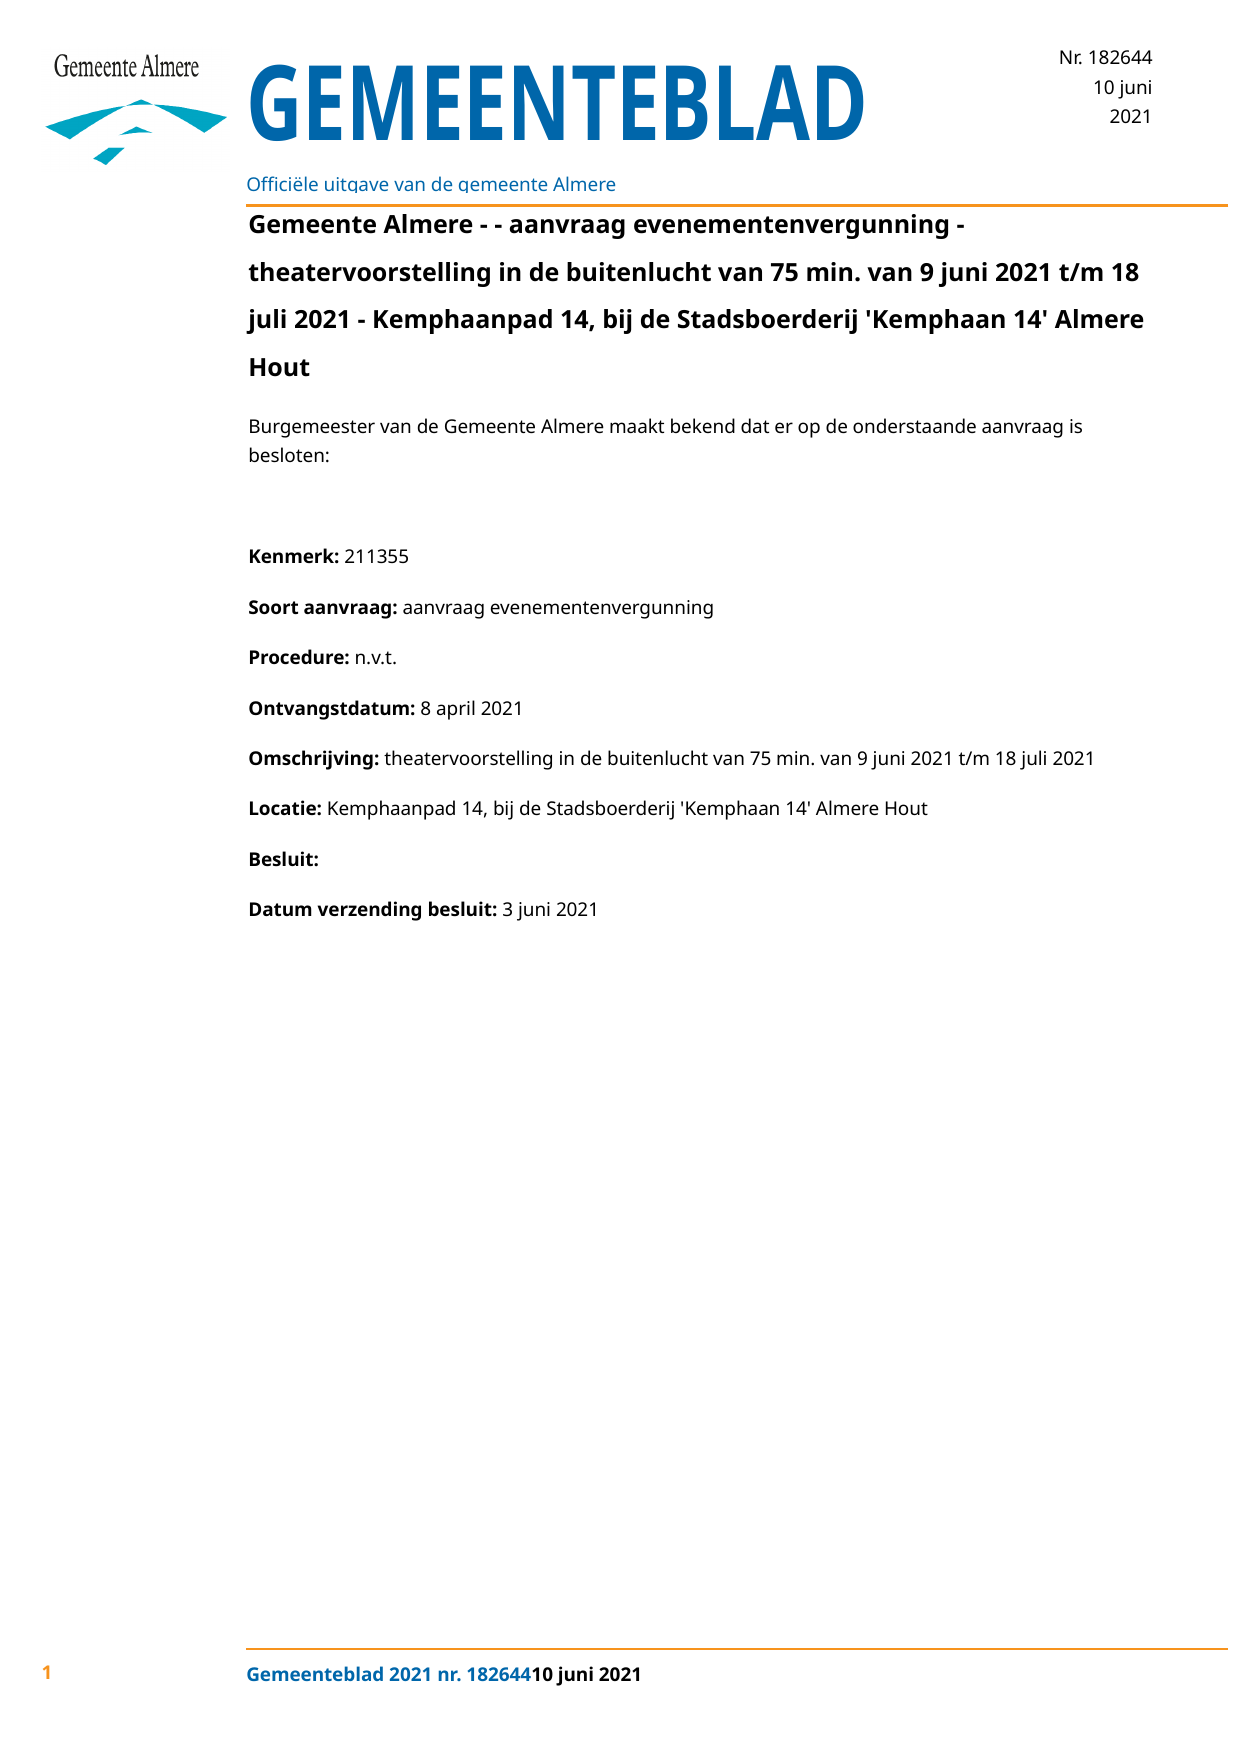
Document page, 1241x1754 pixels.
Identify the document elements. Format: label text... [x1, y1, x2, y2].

text Besluit: [248, 846, 1152, 872]
text Soort aanvraag: aanvraag evenementenvergunning [248, 594, 1152, 620]
text Burgemeester van de Gemeente Almere maakt bekend dat er op de onderstaande aanvraag is besloten: [248, 413, 1152, 468]
picture [41, 47, 231, 172]
text Procedure: n.v.t. [248, 644, 1152, 670]
text Ontvangstdatum: 8 april 2021 [248, 695, 1152, 721]
text Kenmerk: 211355 [248, 543, 1152, 569]
text Locatie: Kemphaanpad 14, bij de Stadsboerderij 'Kemphaan 14' Almere Hout [248, 796, 1152, 821]
text Datum verzending besluit: 3 juni 2021 [248, 896, 1152, 922]
text Omschrijving: theatervoorstelling in de buitenlucht van 75 min. van 9 juni 2021 t/m 18 juli 2021 [248, 745, 1152, 771]
text Gemeente Almere - - aanvraag evenementenvergunning - theatervoorstelling in de buitenlucht van 75 min. van 9 juni 2021 t/m 18 juli 2021 - Kemphaanpad 14, bij de Stadsboerderij 'Kemphaan 14' Almere Hout [248, 207, 1152, 384]
